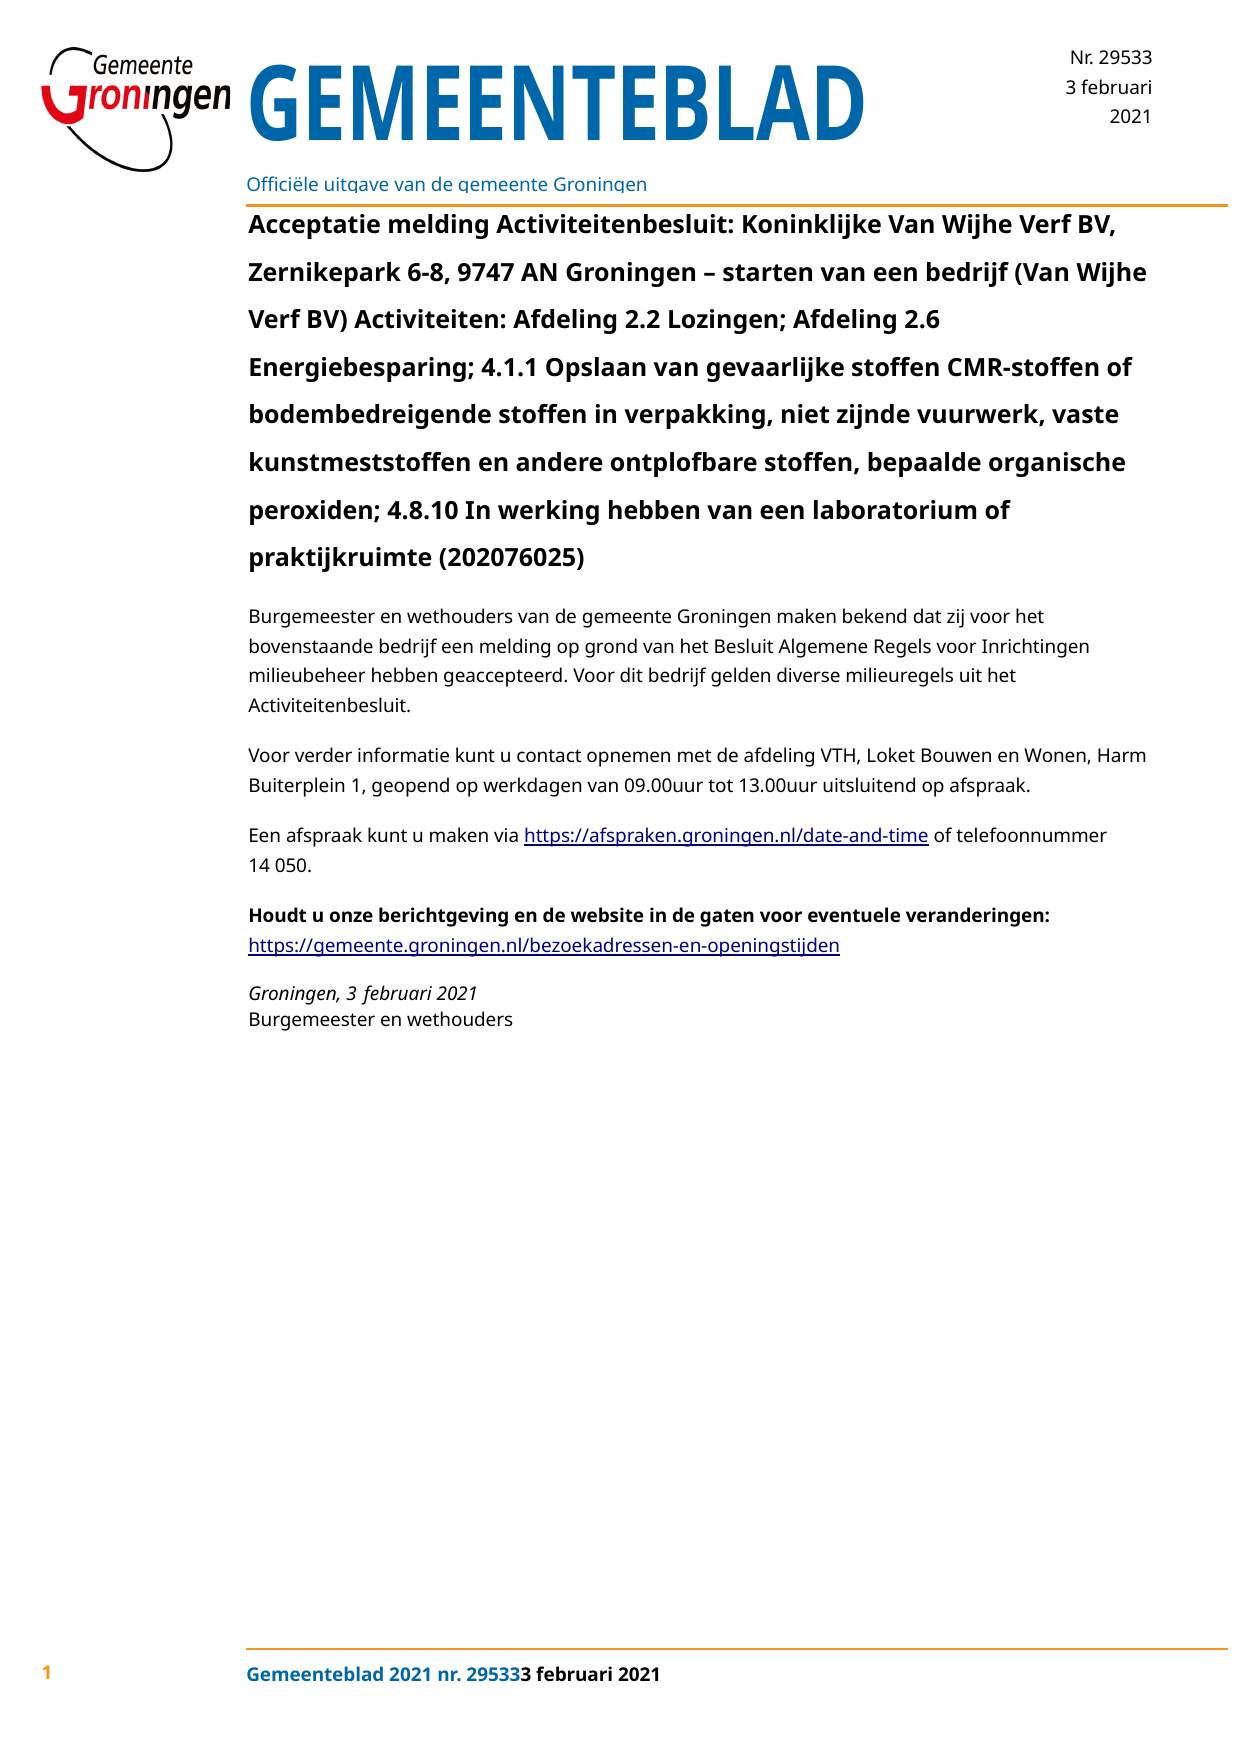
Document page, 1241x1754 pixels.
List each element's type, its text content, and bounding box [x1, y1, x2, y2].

text Voor verder informatie kunt u contact opnemen met de afdeling VTH, Loket Bouwen en Wonen, Harm Buiterplein 1, geopend op werkdagen van 09.00uur tot 13.00uur uitsluitend op afspraak. [248, 743, 1152, 798]
picture [41, 47, 231, 172]
text Houdt u onze berichtgeving en de website in de gaten voor eventuele veranderingen: https://gemeente.groningen.nl/bezoekadressen-en-openingstijden [248, 903, 1152, 958]
text Groningen, 3 februari 2021 [248, 980, 1152, 1006]
text Burgemeester en wethouders [248, 1006, 1152, 1032]
text Een afspraak kunt u maken via https://afspraken.groningen.nl/date-and-time of telefoonnummer 14 050. [248, 823, 1152, 878]
text Burgemeester en wethouders van de gemeente Groningen maken bekend dat zij voor het bovenstaande bedrijf een melding op grond van het Besluit Algemene Regels voor Inrichtingen milieubeheer hebben geaccepteerd. Voor dit bedrijf gelden diverse milieuregels uit het Activiteitenbesluit. [248, 603, 1152, 718]
text Acceptatie melding Activiteitenbesluit: Koninklijke Van Wijhe Verf BV, Zernikepark 6-8, 9747 AN Groningen – starten van een bedrijf (Van Wijhe Verf BV) Activiteiten: Afdeling 2.2 Lozingen; Afdeling 2.6 Energiebesparing; 4.1.1 Opslaan van gevaarlijke stoffen CMR-stoffen of bodembedreigende stoffen in verpakking, niet zijnde vuurwerk, vaste kunstmeststoffen en andere ontplofbare stoffen, bepaalde organische peroxiden; 4.8.10 In werking hebben van een laboratorium of praktijkruimte (202076025) [248, 207, 1152, 574]
